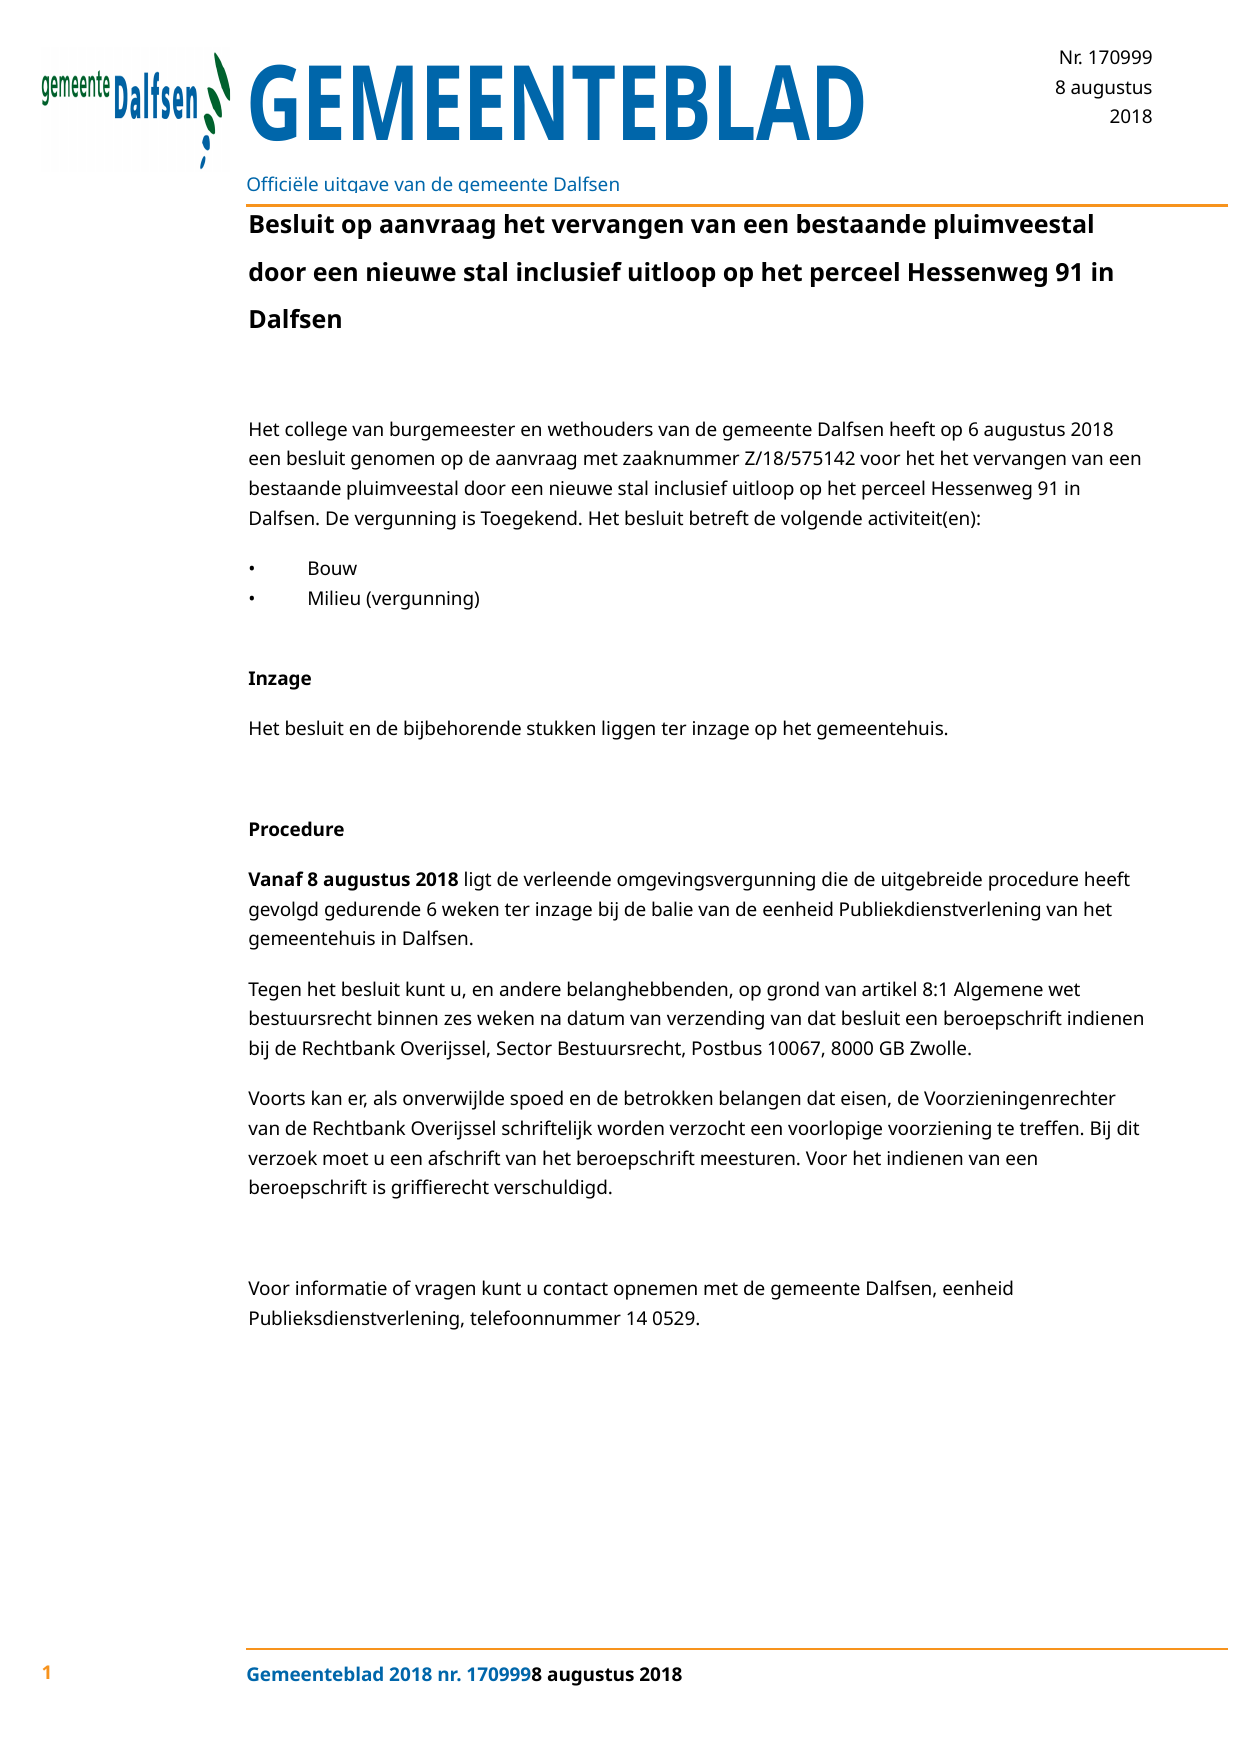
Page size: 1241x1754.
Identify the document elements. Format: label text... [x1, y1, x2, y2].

text Vanaf 8 augustus 2018 ligt de verleende omgevingsvergunning die de uitgebreide procedure heeft gevolgd gedurende 6 weken ter inzage bij de balie van de eenheid Publiekdienstverlening van het gemeentehuis in Dalfsen. [248, 866, 1152, 951]
picture [41, 47, 231, 172]
list Bouw [248, 555, 1152, 581]
text Voor informatie of vragen kunt u contact opnemen met de gemeente Dalfsen, eenheid Publieksdienstverlening, telefoonnummer 14 0529. [248, 1275, 1152, 1330]
text Tegen het besluit kunt u, en andere belanghebbenden, op grond van artikel 8:1 Algemene wet bestuursrecht binnen zes weken na datum van verzending van dat besluit een beroepschrift indienen bij de Rechtbank Overijssel, Sector Bestuursrecht, Postbus 10067, 8000 GB Zwolle. [248, 976, 1152, 1061]
text Het besluit en de bijbehorende stukken liggen ter inzage op het gemeentehuis. [248, 715, 1152, 741]
text Procedure [248, 816, 1152, 842]
text Inzage [248, 665, 1152, 690]
text Besluit op aanvraag het vervangen van een bestaande pluimveestal door een nieuwe stal inclusief uitloop op het perceel Hessenweg 91 in Dalfsen [248, 207, 1152, 336]
list Milieu (vergunning) [248, 585, 1152, 610]
text Voorts kan er, als onverwijlde spoed en de betrokken belangen dat eisen, de Voorzieningenrechter van de Rechtbank Overijssel schriftelijk worden verzocht een voorlopige voorziening te treffen. Bij dit verzoek moet u een afschrift van het beroepschrift meesturen. Voor het indienen van een beroepschrift is griffierecht verschuldigd. [248, 1086, 1152, 1200]
text Het college van burgemeester en wethouders van de gemeente Dalfsen heeft op 6 augustus 2018 een besluit genomen op de aanvraag met zaaknummer Z/18/575142 voor het het vervangen van een bestaande pluimveestal door een nieuwe stal inclusief uitloop op het perceel Hessenweg 91 in Dalfsen. De vergunning is Toegekend. Het besluit betreft de volgende activiteit(en): [248, 416, 1152, 530]
